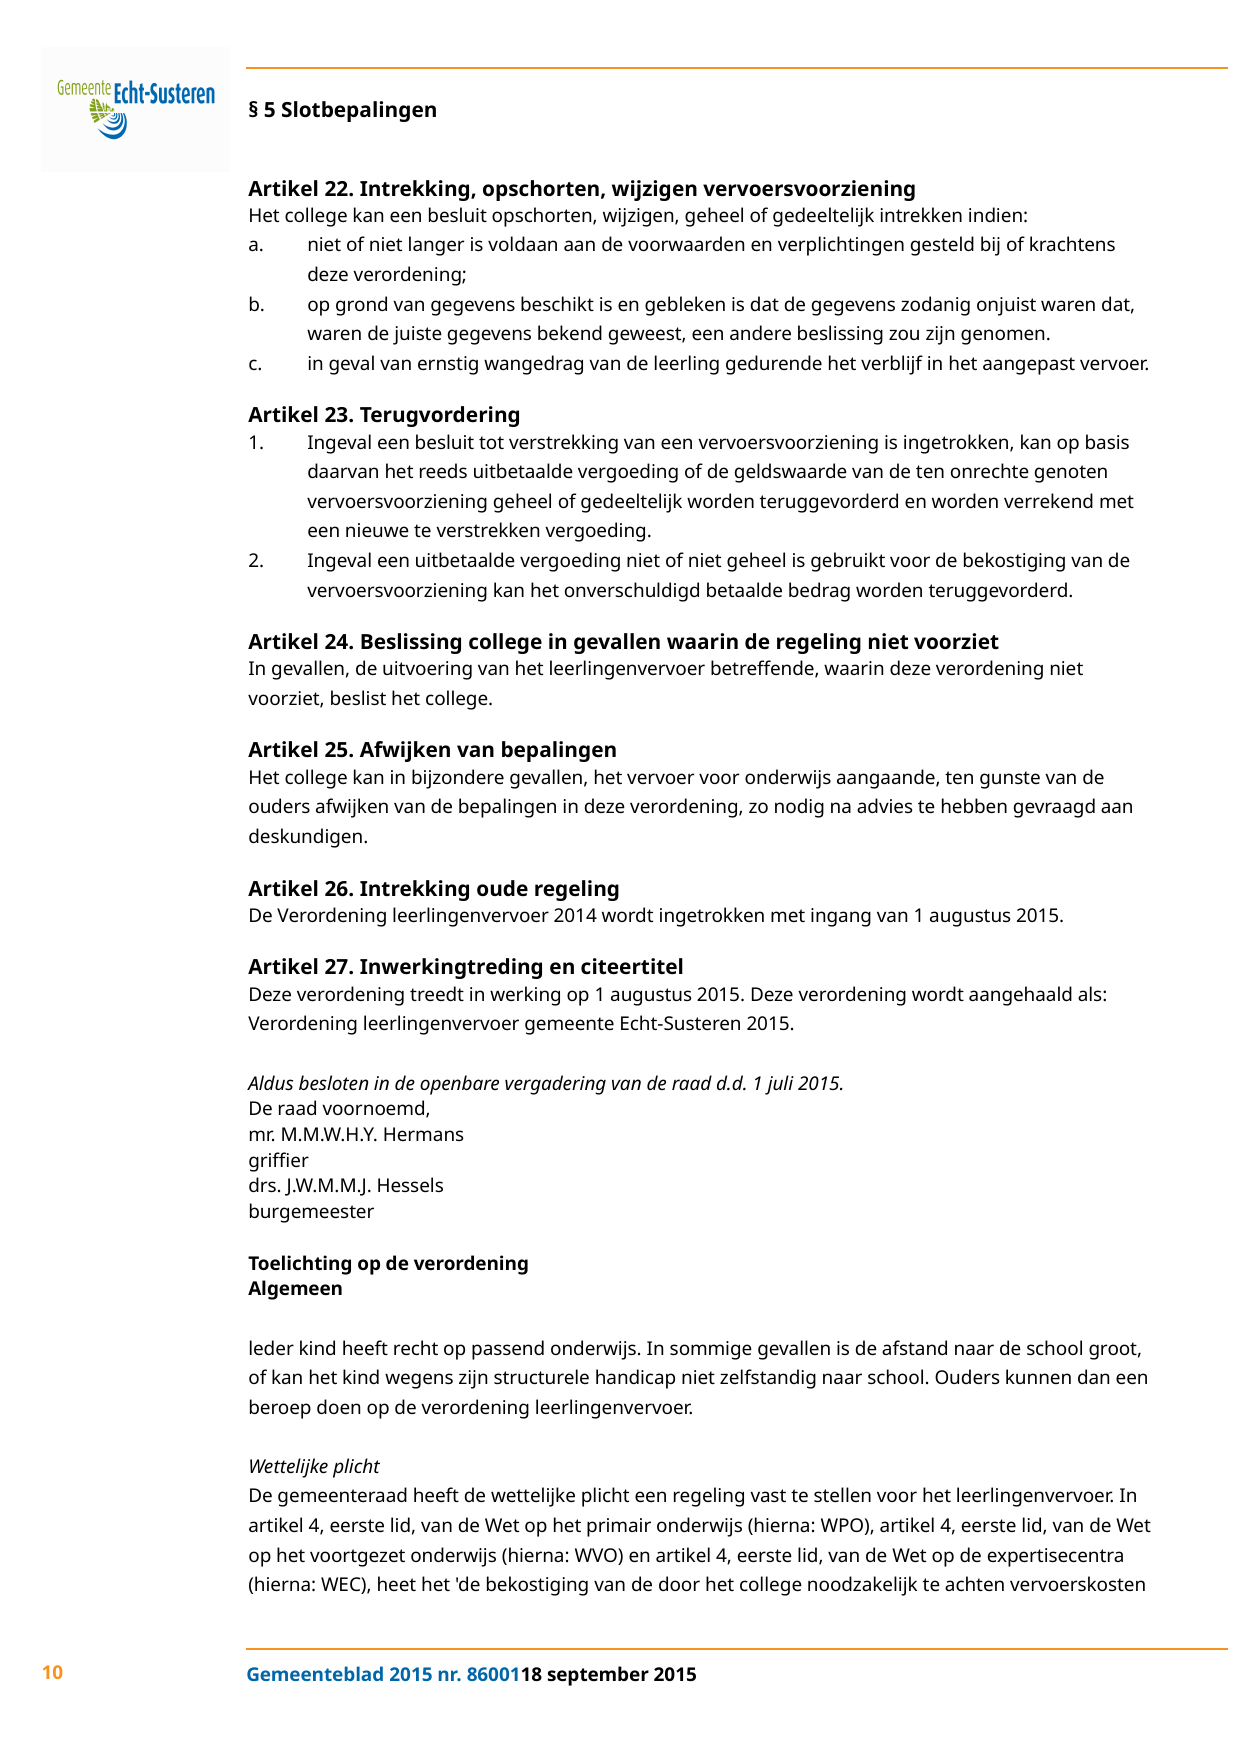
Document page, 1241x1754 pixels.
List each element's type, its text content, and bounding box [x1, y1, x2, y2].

text Artikel 26. Intrekking oude regeling [248, 874, 1152, 902]
text griffier [248, 1147, 1152, 1173]
text leder kind heeft recht op passend onderwijs. In sommige gevallen is de afstand naar de school groot, of kan het kind wegens zijn structurele handicap niet zelfstandig naar school. Ouders kunnen dan een beroep doen op de verordening leerlingenvervoer. [248, 1335, 1152, 1419]
text Het college kan in bijzondere gevallen, het vervoer voor onderwijs aangaande, ten gunste van de ouders afwijken van de bepalingen in deze verordening, zo nodig na advies te hebben gevraagd aan deskundigen. [248, 764, 1152, 849]
list Ingeval een uitbetaalde vergoeding niet of niet geheel is gebruikt voor de bekostiging van de vervoersvoorziening kan het onverschuldigd betaalde bedrag worden teruggevorderd. [248, 547, 1152, 602]
text Artikel 25. Afwijken van bepalingen [248, 736, 1152, 764]
text Artikel 24. Beslissing college in gevallen waarin de regeling niet voorziet [248, 627, 1152, 656]
text Aldus besloten in de openbare vergadering van de raad d.d. 1 juli 2015. [248, 1070, 1152, 1095]
text Toelichting op de verordening [248, 1250, 1152, 1276]
text In gevallen, de uitvoering van het leerlingenvervoer betreffende, waarin deze verordening niet voorziet, beslist het college. [248, 656, 1152, 711]
text De gemeenteraad heeft de wettelijke plicht een regeling vast te stellen voor het leerlingenvervoer. In artikel 4, eerste lid, van de Wet op het primair onderwijs (hierna: WPO), artikel 4, eerste lid, van de Wet op het voortgezet onderwijs (hierna: WVO) en artikel 4, eerste lid, van de Wet op de expertisecentra (hierna: WEC), heet het 'de bekostiging van de door het college noodzakelijk te achten vervoerskosten [248, 1483, 1152, 1597]
text Artikel 27. Inwerkingtreding en citeertitel [248, 952, 1152, 981]
list in geval van ernstig wangedrag van de leerling gedurende het verblijf in het aangepast vervoer. [248, 350, 1152, 376]
picture [41, 47, 231, 172]
text mr. M.M.W.H.Y. Hermans [248, 1121, 1152, 1147]
text § 5 Slotbepalingen [248, 95, 1152, 123]
text De Verordening leerlingenvervoer 2014 wordt ingetrokken met ingang van 1 augustus 2015. [248, 902, 1152, 928]
text Wettelijke plicht [248, 1453, 1152, 1479]
text Artikel 22. Intrekking, opschorten, wijzigen vervoersvoorziening [248, 174, 1152, 202]
text drs. J.W.M.M.J. Hessels [248, 1173, 1152, 1198]
list niet of niet langer is voldaan aan de voorwaarden en verplichtingen gesteld bij of krachtens deze verordening; [248, 232, 1152, 287]
list op grond van gegevens beschikt is en gebleken is dat de gegevens zodanig onjuist waren dat, waren de juiste gegevens bekend geweest, een andere beslissing zou zijn genomen. [248, 291, 1152, 346]
text Algemeen [248, 1276, 1152, 1301]
list Ingeval een besluit tot verstrekking van een vervoersvoorziening is ingetrokken, kan op basis daarvan het reeds uitbetaalde vergoeding of de geldswaarde van de ten onrechte genoten vervoersvoorziening geheel of gedeeltelijk worden teruggevorderd en worden verrekend met een nieuwe te verstrekken vergoeding. [248, 429, 1152, 543]
text De raad voornoemd, [248, 1095, 1152, 1121]
text Deze verordening treedt in werking op 1 augustus 2015. Deze verordening wordt aangehaald als: Verordening leerlingenvervoer gemeente Echt-Susteren 2015. [248, 981, 1152, 1036]
text Artikel 23. Terugvordering [248, 400, 1152, 429]
text Het college kan een besluit opschorten, wijzigen, geheel of gedeeltelijk intrekken indien: [248, 202, 1152, 228]
text burgemeester [248, 1198, 1152, 1224]
